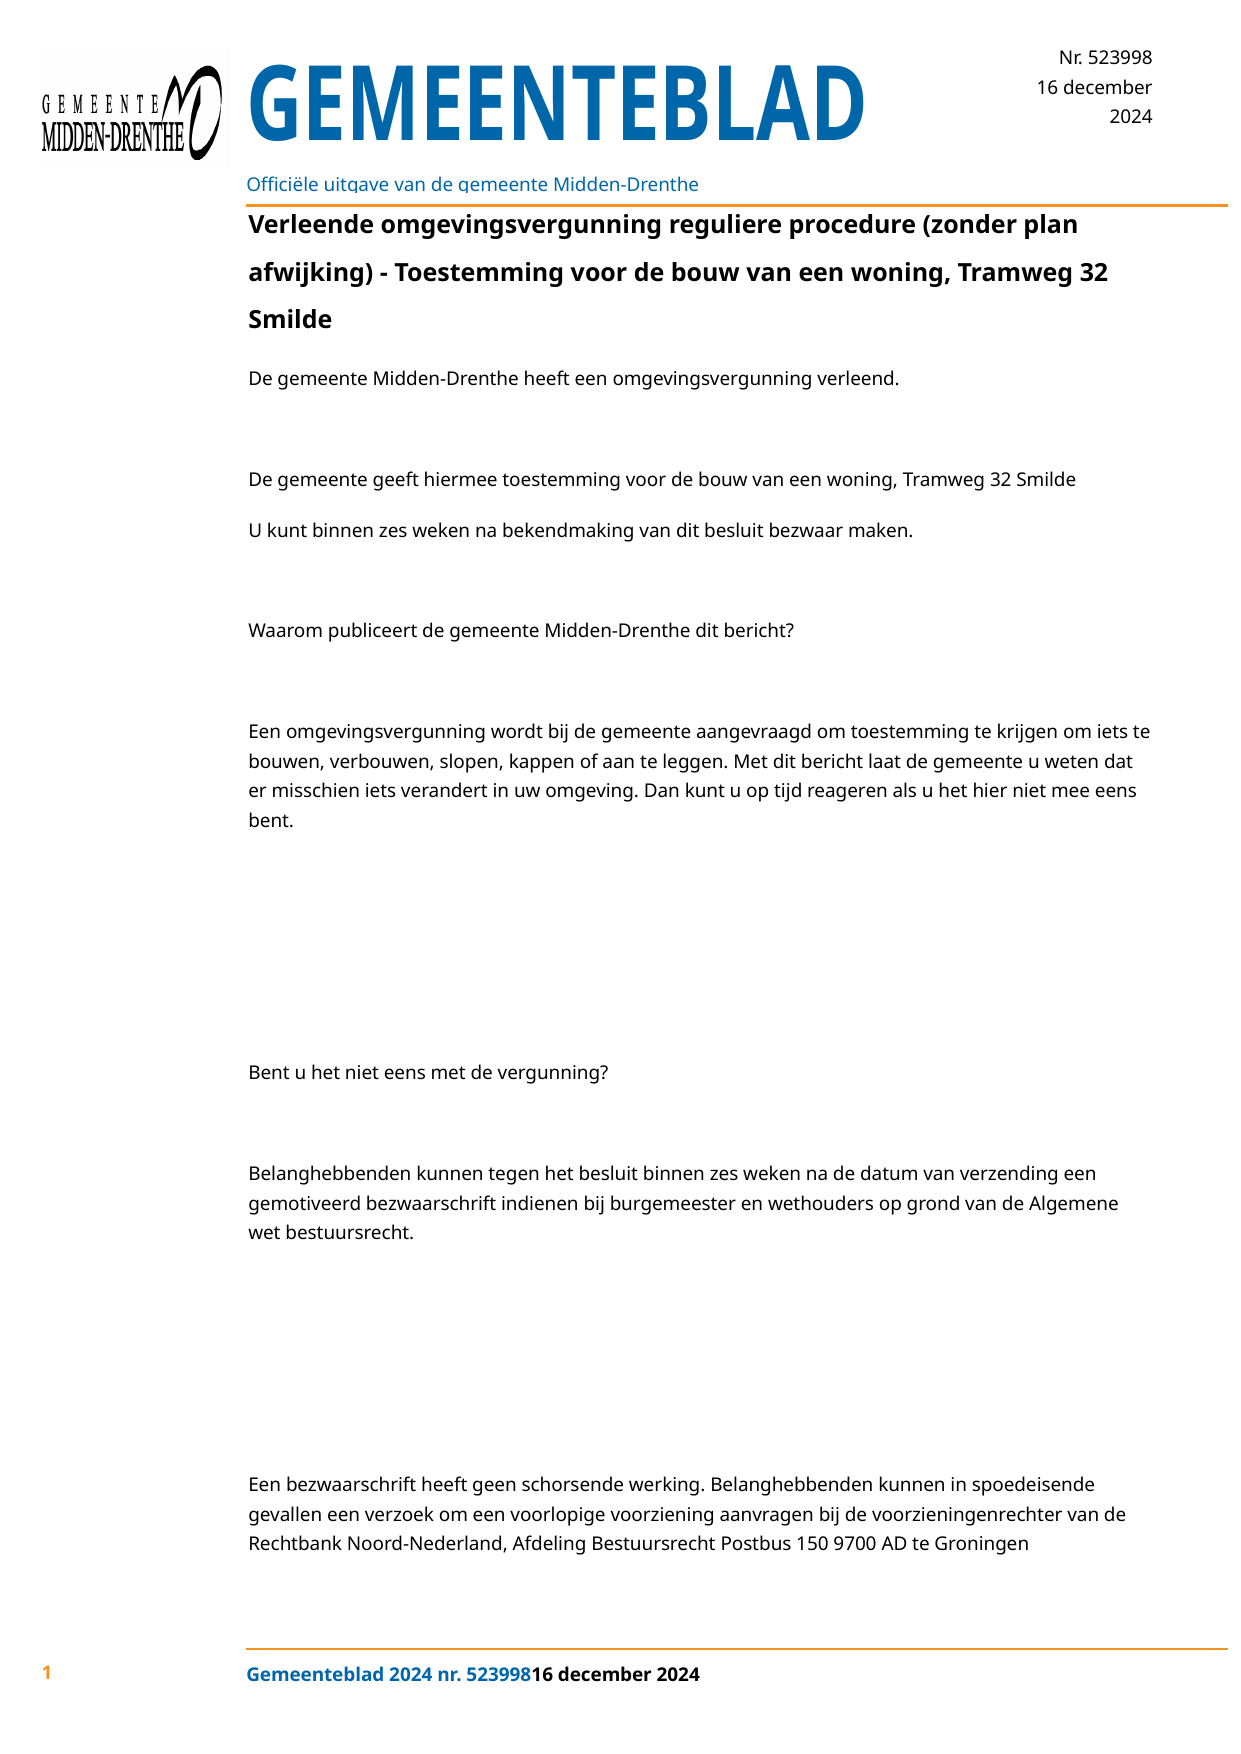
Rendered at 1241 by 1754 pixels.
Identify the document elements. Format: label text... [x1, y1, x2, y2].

text De gemeente geeft hiermee toestemming voor de bouw van een woning, Tramweg 32 Smilde [248, 466, 1152, 492]
text Waarom publiceert de gemeente Midden-Drenthe dit bericht? [248, 618, 1152, 643]
text U kunt binnen zes weken na bekendmaking van dit besluit bezwaar maken. [248, 517, 1152, 542]
text Bent u het niet eens met de vergunning? [248, 1059, 1152, 1085]
text Een bezwaarschrift heeft geen schorsende werking. Belanghebbenden kunnen in spoedeisende gevallen een verzoek om een voorlopige voorziening aanvragen bij de voorzieningenrechter van de Rechtbank Noord-Nederland, Afdeling Bestuursrecht Postbus 150 9700 AD te Groningen [248, 1471, 1152, 1556]
text Een omgevingsvergunning wordt bij de gemeente aangevraagd om toestemming te krijgen om iets te bouwen, verbouwen, slopen, kappen of aan te leggen. Met dit bericht laat de gemeente u weten dat er misschien iets verandert in uw omgeving. Dan kunt u op tijd reageren als u het hier niet mee eens bent. [248, 718, 1152, 833]
text Verleende omgevingsvergunning reguliere procedure (zonder plan afwijking) - Toestemming voor de bouw van een woning, Tramweg 32 Smilde [248, 207, 1152, 336]
picture [41, 47, 231, 172]
text Belanghebbenden kunnen tegen het besluit binnen zes weken na de datum van verzending een gemotiveerd bezwaarschrift indienen bij burgemeester en wethouders op grond van de Algemene wet bestuursrecht. [248, 1160, 1152, 1245]
text De gemeente Midden-Drenthe heeft een omgevingsvergunning verleend. [248, 366, 1152, 391]
